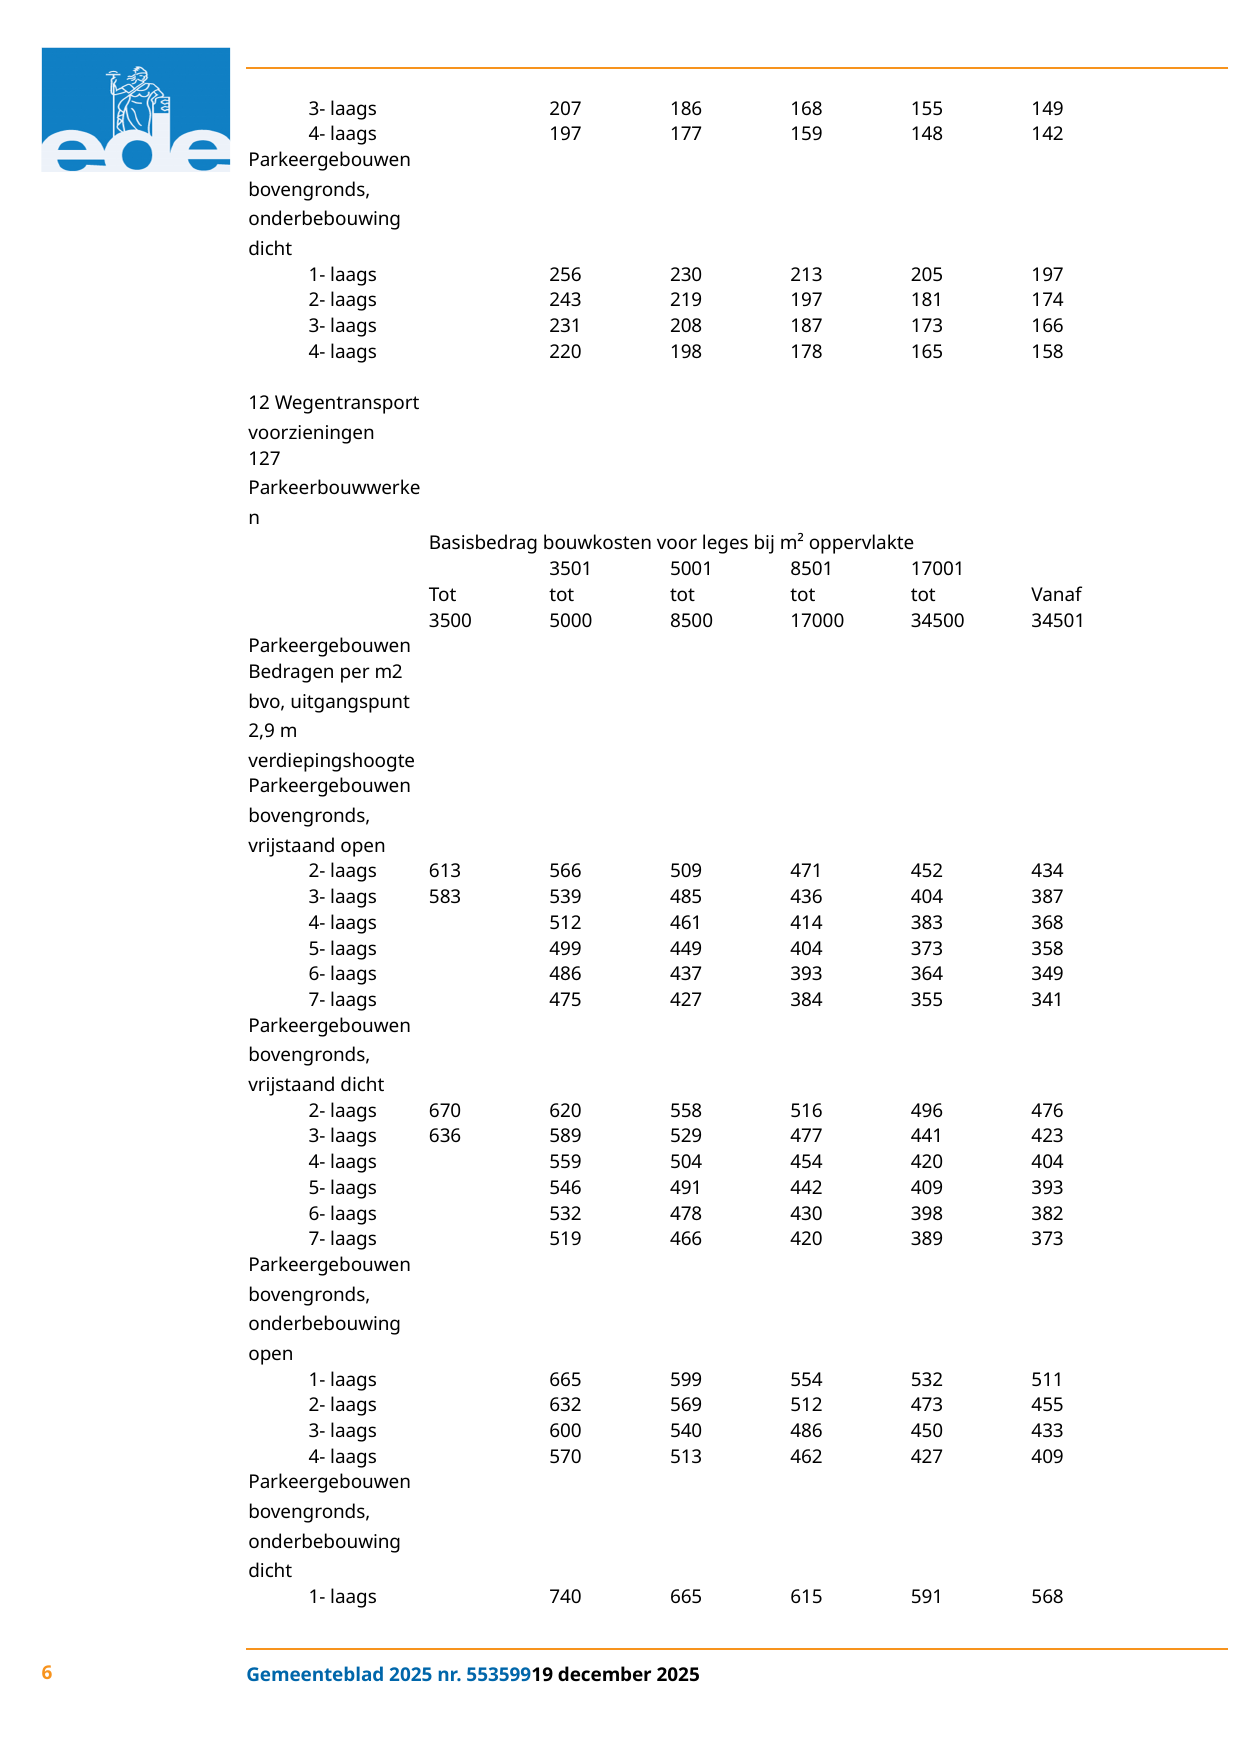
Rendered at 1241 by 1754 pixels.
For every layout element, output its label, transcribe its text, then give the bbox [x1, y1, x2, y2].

table_cell 166 [1031, 312, 1152, 338]
table_cell 2- laags [308, 286, 429, 312]
table_cell 384 [790, 986, 911, 1012]
table_cell [308, 555, 429, 581]
table_cell [1031, 364, 1152, 389]
table_cell [248, 607, 308, 632]
table_cell [248, 909, 308, 935]
table_cell 393 [790, 961, 911, 986]
table_cell 529 [670, 1123, 790, 1148]
table_cell [248, 261, 308, 286]
table_cell 383 [911, 909, 1031, 935]
table_cell 427 [911, 1443, 1031, 1469]
table_cell [790, 146, 911, 261]
table_cell [1031, 530, 1152, 555]
table_cell 2- laags [308, 858, 429, 883]
table_cell 208 [670, 312, 790, 338]
table_cell 477 [790, 1123, 911, 1148]
table_cell [670, 364, 790, 389]
table_cell [248, 312, 308, 338]
table_cell 600 [549, 1417, 670, 1443]
table_cell [308, 530, 429, 555]
table_cell 7- laags [308, 1226, 429, 1251]
table_cell 486 [790, 1417, 911, 1443]
table_cell 665 [549, 1366, 670, 1391]
table_cell 3- laags [308, 883, 429, 909]
table_cell Parkeergebouwen [248, 633, 429, 658]
table_cell 158 [1031, 338, 1152, 364]
table_cell tot [670, 581, 790, 607]
table_cell 589 [549, 1123, 670, 1148]
table_cell 12 Wegentransport voorzieningen [248, 389, 429, 445]
table_cell 437 [670, 961, 790, 986]
table_cell [429, 338, 549, 364]
table_cell 5000 [549, 607, 670, 632]
table_cell 358 [1031, 935, 1152, 961]
table_cell [429, 1391, 549, 1417]
table_cell 187 [790, 312, 911, 338]
table_cell 382 [1031, 1200, 1152, 1226]
table_cell [549, 773, 670, 858]
table_cell [248, 121, 308, 146]
table_cell 3- laags [308, 1123, 429, 1148]
table_cell 4- laags [308, 1443, 429, 1469]
table_cell 566 [549, 858, 670, 883]
table_cell 149 [1031, 95, 1152, 121]
table_cell [670, 389, 790, 445]
table_cell 186 [670, 95, 790, 121]
table_cell 430 [790, 1200, 911, 1226]
table_cell [911, 773, 1031, 858]
table_cell [248, 338, 308, 364]
table_cell tot [790, 581, 911, 607]
table_cell [429, 1012, 549, 1097]
table_cell 420 [790, 1226, 911, 1251]
table_cell 6- laags [308, 961, 429, 986]
table_cell 554 [790, 1366, 911, 1391]
table_cell Vanaf [1031, 581, 1152, 607]
table_cell 256 [549, 261, 670, 286]
table_cell [1031, 633, 1152, 658]
table_cell [248, 883, 308, 909]
table_cell 404 [1031, 1148, 1152, 1174]
table_cell [670, 1251, 790, 1366]
table_cell 558 [670, 1097, 790, 1123]
table_cell 341 [1031, 986, 1152, 1012]
table_cell [248, 1226, 308, 1251]
table_cell [248, 530, 308, 555]
table_cell [429, 555, 549, 581]
table_cell [1031, 1012, 1152, 1097]
table_cell 5- laags [308, 935, 429, 961]
table_cell 197 [1031, 261, 1152, 286]
table_cell 636 [429, 1123, 549, 1148]
table_cell [670, 1012, 790, 1097]
table_cell 1- laags [308, 261, 429, 286]
table_cell 423 [1031, 1123, 1152, 1148]
table_cell [248, 555, 308, 581]
table_cell [429, 658, 549, 773]
table_cell [911, 445, 1031, 529]
table_cell [670, 633, 790, 658]
table_cell [1031, 555, 1152, 581]
table_cell [549, 633, 670, 658]
table_cell 670 [429, 1097, 549, 1123]
table_cell 473 [911, 1391, 1031, 1417]
table_cell [670, 146, 790, 261]
table_cell [429, 121, 549, 146]
table_cell 461 [670, 909, 790, 935]
table_cell 516 [790, 1097, 911, 1123]
table_cell [670, 773, 790, 858]
table_cell 441 [911, 1123, 1031, 1148]
table_cell 7- laags [308, 986, 429, 1012]
table_cell [248, 986, 308, 1012]
table_cell 8501 [790, 555, 911, 581]
table_cell [429, 312, 549, 338]
table_cell [429, 261, 549, 286]
table_cell tot [911, 581, 1031, 607]
table_cell [670, 445, 790, 529]
table_cell 2- laags [308, 1391, 429, 1417]
table_cell 3500 [429, 607, 549, 632]
table_cell 532 [911, 1366, 1031, 1391]
table_cell 513 [670, 1443, 790, 1469]
table_cell Tot [429, 581, 549, 607]
table_cell [429, 364, 549, 389]
table_cell 4- laags [308, 1148, 429, 1174]
table_cell 512 [549, 909, 670, 935]
table_cell [790, 1469, 911, 1583]
table_cell 178 [790, 338, 911, 364]
table_cell 471 [790, 858, 911, 883]
table_cell [790, 445, 911, 529]
table_cell 486 [549, 961, 670, 986]
table_cell [248, 1148, 308, 1174]
table_cell 168 [790, 95, 911, 121]
table_cell Parkeergebouwen bovengronds, onderbebouwing dicht [248, 1469, 429, 1583]
table_cell 583 [429, 883, 549, 909]
table_cell [248, 1583, 308, 1609]
table_cell 491 [670, 1174, 790, 1200]
table_cell [1031, 1251, 1152, 1366]
table_cell [429, 961, 549, 986]
table_cell [911, 1251, 1031, 1366]
table_cell [429, 1200, 549, 1226]
table_cell [911, 1012, 1031, 1097]
table_cell 740 [549, 1583, 670, 1609]
table_cell [248, 1391, 308, 1417]
table_cell 3501 [549, 555, 670, 581]
table_cell [790, 1012, 911, 1097]
table_cell 213 [790, 261, 911, 286]
table_cell [308, 581, 429, 607]
table_cell 466 [670, 1226, 790, 1251]
table_cell 181 [911, 286, 1031, 312]
table_cell [248, 935, 308, 961]
table_cell 433 [1031, 1417, 1152, 1443]
table_cell 504 [670, 1148, 790, 1174]
table_cell [670, 1469, 790, 1583]
table_cell 393 [1031, 1174, 1152, 1200]
table_cell [429, 1226, 549, 1251]
table_cell 591 [911, 1583, 1031, 1609]
table_cell [1031, 146, 1152, 261]
table_cell 155 [911, 95, 1031, 121]
table_cell [911, 633, 1031, 658]
table_cell [549, 146, 670, 261]
table_cell 485 [670, 883, 790, 909]
table_cell [429, 1251, 549, 1366]
table_cell 454 [790, 1148, 911, 1174]
table_cell [429, 773, 549, 858]
table_cell 427 [670, 986, 790, 1012]
table_cell Basisbedrag bouwkosten voor leges bij m² oppervlakte [429, 530, 1031, 555]
table_cell [911, 364, 1031, 389]
table_cell [790, 389, 911, 445]
table_cell 1- laags [308, 1583, 429, 1609]
table_cell [549, 364, 670, 389]
table_cell [248, 1123, 308, 1148]
table_cell 442 [790, 1174, 911, 1200]
table_cell 177 [670, 121, 790, 146]
table_cell 519 [549, 1226, 670, 1251]
table_cell 455 [1031, 1391, 1152, 1417]
table_cell [790, 364, 911, 389]
table_cell [549, 1012, 670, 1097]
table_cell [429, 1148, 549, 1174]
table_cell 620 [549, 1097, 670, 1123]
table_cell [790, 658, 911, 773]
table_cell [549, 1251, 670, 1366]
table_cell Parkeergebouwen bovengronds, onderbebouwing dicht [248, 146, 429, 261]
table_cell Bedragen per m2 bvo, uitgangspunt 2,9 m verdiepingshoogte [248, 658, 429, 773]
table_cell 509 [670, 858, 790, 883]
table_cell [429, 1443, 549, 1469]
table_cell 165 [911, 338, 1031, 364]
table_cell 205 [911, 261, 1031, 286]
table_cell [248, 961, 308, 986]
table_cell 568 [1031, 1583, 1152, 1609]
table_cell 665 [670, 1583, 790, 1609]
table_cell [549, 1469, 670, 1583]
table_cell 478 [670, 1200, 790, 1226]
table_cell [248, 1417, 308, 1443]
table_cell 4- laags [308, 338, 429, 364]
table_cell [790, 633, 911, 658]
table_cell 34500 [911, 607, 1031, 632]
table_cell 5001 [670, 555, 790, 581]
table_cell 231 [549, 312, 670, 338]
table_cell 34501 [1031, 607, 1152, 632]
table_cell 6- laags [308, 1200, 429, 1226]
table_cell 3- laags [308, 95, 429, 121]
table_cell Parkeergebouwen bovengronds, vrijstaand open [248, 773, 429, 858]
table_cell [429, 1174, 549, 1200]
table_cell [911, 146, 1031, 261]
table_cell 219 [670, 286, 790, 312]
table_cell 632 [549, 1391, 670, 1417]
table_cell [248, 1174, 308, 1200]
table_cell [790, 1251, 911, 1366]
table_cell Parkeergebouwen bovengronds, onderbebouwing open [248, 1251, 429, 1366]
table_cell 198 [670, 338, 790, 364]
table_cell 436 [790, 883, 911, 909]
table_cell 2- laags [308, 1097, 429, 1123]
table_cell 496 [911, 1097, 1031, 1123]
table_cell [308, 607, 429, 632]
table_cell [911, 658, 1031, 773]
table_cell 197 [549, 121, 670, 146]
table_cell 148 [911, 121, 1031, 146]
table_cell 499 [549, 935, 670, 961]
table_cell 243 [549, 286, 670, 312]
table_cell 5- laags [308, 1174, 429, 1200]
table_cell 404 [911, 883, 1031, 909]
table_cell 532 [549, 1200, 670, 1226]
table_cell 569 [670, 1391, 790, 1417]
table_cell 511 [1031, 1366, 1152, 1391]
table_cell 475 [549, 986, 670, 1012]
table_cell 4- laags [308, 909, 429, 935]
table_cell 613 [429, 858, 549, 883]
table_cell 389 [911, 1226, 1031, 1251]
table_cell 207 [549, 95, 670, 121]
table_cell 434 [1031, 858, 1152, 883]
table_cell [429, 389, 549, 445]
table_cell 387 [1031, 883, 1152, 909]
table_cell [248, 858, 308, 883]
table_cell [1031, 389, 1152, 445]
table_cell 3- laags [308, 1417, 429, 1443]
table_cell [1031, 773, 1152, 858]
table_cell 476 [1031, 1097, 1152, 1123]
table_cell 174 [1031, 286, 1152, 312]
table_cell 173 [911, 312, 1031, 338]
table_cell [549, 658, 670, 773]
table_cell 17001 [911, 555, 1031, 581]
table_cell 539 [549, 883, 670, 909]
table_cell 220 [549, 338, 670, 364]
table_cell [248, 286, 308, 312]
table_cell [429, 1583, 549, 1609]
table_cell [429, 1417, 549, 1443]
table_cell 230 [670, 261, 790, 286]
table_cell [429, 95, 549, 121]
table_cell 197 [790, 286, 911, 312]
table_cell 546 [549, 1174, 670, 1200]
table_cell 368 [1031, 909, 1152, 935]
table_cell [911, 389, 1031, 445]
table_cell 364 [911, 961, 1031, 986]
table_cell 4- laags [308, 121, 429, 146]
table_cell 17000 [790, 607, 911, 632]
table_cell [670, 658, 790, 773]
table_cell 398 [911, 1200, 1031, 1226]
table_cell [429, 146, 549, 261]
table_cell Parkeergebouwen bovengronds, vrijstaand dicht [248, 1012, 429, 1097]
table_cell [1031, 445, 1152, 529]
table_cell 373 [911, 935, 1031, 961]
table_cell [549, 445, 670, 529]
table_cell 404 [790, 935, 911, 961]
table_cell 349 [1031, 961, 1152, 986]
table_cell 355 [911, 986, 1031, 1012]
table_cell 615 [790, 1583, 911, 1609]
table_cell 3- laags [308, 312, 429, 338]
table_cell 559 [549, 1148, 670, 1174]
table_cell 570 [549, 1443, 670, 1469]
table_cell [248, 581, 308, 607]
table_cell [429, 445, 549, 529]
table_cell 462 [790, 1443, 911, 1469]
table_cell 540 [670, 1417, 790, 1443]
table_cell 450 [911, 1417, 1031, 1443]
table_cell [248, 1200, 308, 1226]
table_cell 409 [1031, 1443, 1152, 1469]
table_cell [911, 1469, 1031, 1583]
table_cell [308, 364, 429, 389]
table_cell 512 [790, 1391, 911, 1417]
table_cell [429, 286, 549, 312]
table_cell 8500 [670, 607, 790, 632]
table_cell 452 [911, 858, 1031, 883]
table_cell [248, 1097, 308, 1123]
table_cell 414 [790, 909, 911, 935]
table_cell [429, 1366, 549, 1391]
table_cell 409 [911, 1174, 1031, 1200]
table_cell [1031, 1469, 1152, 1583]
picture [41, 47, 231, 172]
table_cell 449 [670, 935, 790, 961]
table_cell [429, 935, 549, 961]
table_cell [790, 773, 911, 858]
table_cell [248, 95, 308, 121]
table_cell [248, 1443, 308, 1469]
table_cell [429, 633, 549, 658]
table_cell 127 Parkeerbouwwerken [248, 445, 429, 529]
table_cell [429, 1469, 549, 1583]
table_cell 599 [670, 1366, 790, 1391]
table_cell 159 [790, 121, 911, 146]
table_cell [1031, 658, 1152, 773]
table_cell 142 [1031, 121, 1152, 146]
table_cell 1- laags [308, 1366, 429, 1391]
table_cell [549, 389, 670, 445]
table_cell [248, 1366, 308, 1391]
table_cell [248, 364, 308, 389]
table_cell 420 [911, 1148, 1031, 1174]
table_cell tot [549, 581, 670, 607]
table_cell [429, 986, 549, 1012]
table_cell 373 [1031, 1226, 1152, 1251]
table_cell [429, 909, 549, 935]
